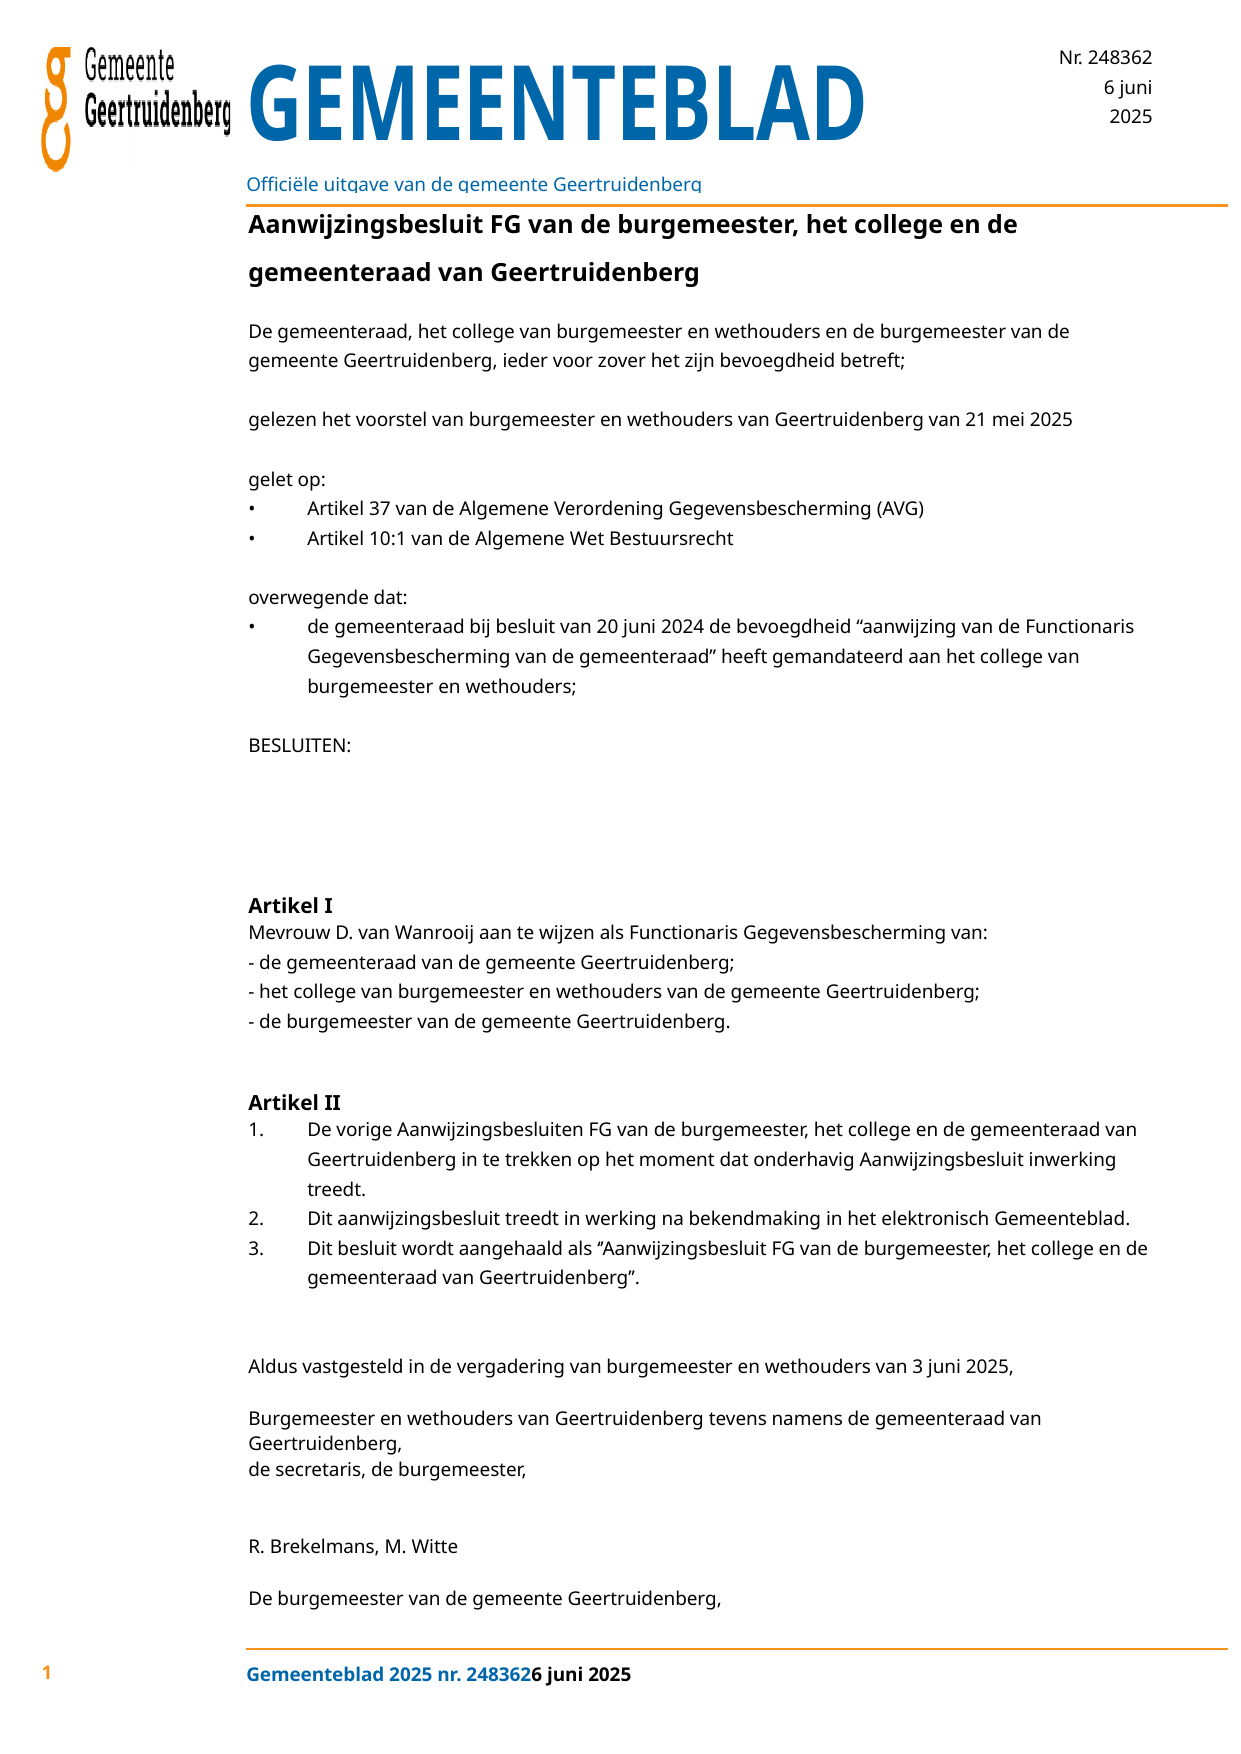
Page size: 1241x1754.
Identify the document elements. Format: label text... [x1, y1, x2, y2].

picture [41, 47, 231, 172]
text Burgemeester en wethouders van Geertruidenberg tevens namens de gemeenteraad van Geertruidenberg, [248, 1405, 1152, 1456]
text De burgemeester van de gemeente Geertruidenberg, [248, 1585, 1152, 1611]
text - het college van burgemeester en wethouders van de gemeente Geertruidenberg; [248, 978, 1152, 1004]
text Aanwijzingsbesluit FG van de burgemeester, het college en de gemeenteraad van Geertruidenberg [248, 207, 1152, 288]
text R. Brekelmans, M. Witte [248, 1533, 1152, 1559]
text gelezen het voorstel van burgemeester en wethouders van Geertruidenberg van 21 mei 2025 [248, 407, 1152, 432]
list Artikel 37 van de Algemene Verordening Gegevensbescherming (AVG) [248, 495, 1152, 521]
list de gemeenteraad bij besluit van 20 juni 2024 de bevoegdheid “aanwijzing van de Functionaris Gegevensbescherming van de gemeenteraad” heeft gemandateerd aan het college van burgemeester en wethouders; [248, 614, 1152, 699]
text Aldus vastgesteld in de vergadering van burgemeester en wethouders van 3 juni 2025, [248, 1353, 1152, 1379]
text de secretaris, de burgemeester, [248, 1456, 1152, 1482]
text - de burgemeester van de gemeente Geertruidenberg. [248, 1008, 1152, 1034]
text overwegende dat: [248, 584, 1152, 610]
list Artikel 10:1 van de Algemene Wet Bestuursrecht [248, 525, 1152, 551]
text - de gemeenteraad van de gemeente Geertruidenberg; [248, 949, 1152, 975]
list Dit besluit wordt aangehaald als ‘’Aanwijzingsbesluit FG van de burgemeester, het college en de gemeenteraad van Geertruidenberg’’. [248, 1235, 1152, 1290]
text gelet op: [248, 466, 1152, 492]
list Dit aanwijzingsbesluit treedt in werking na bekendmaking in het elektronisch Gemeenteblad. [248, 1205, 1152, 1231]
text Artikel II [248, 1088, 1152, 1117]
text Mevrouw D. van Wanrooij aan te wijzen als Functionaris Gegevensbescherming van: [248, 919, 1152, 945]
list De vorige Aanwijzingsbesluiten FG van de burgemeester, het college en de gemeenteraad van Geertruidenberg in te trekken op het moment dat onderhavig Aanwijzingsbesluit inwerking treedt. [248, 1117, 1152, 1201]
text De gemeenteraad, het college van burgemeester en wethouders en de burgemeester van de gemeente Geertruidenberg, ieder voor zover het zijn bevoegdheid betreft; [248, 318, 1152, 373]
text BESLUITEN: [248, 732, 1152, 758]
text Artikel I [248, 891, 1152, 919]
